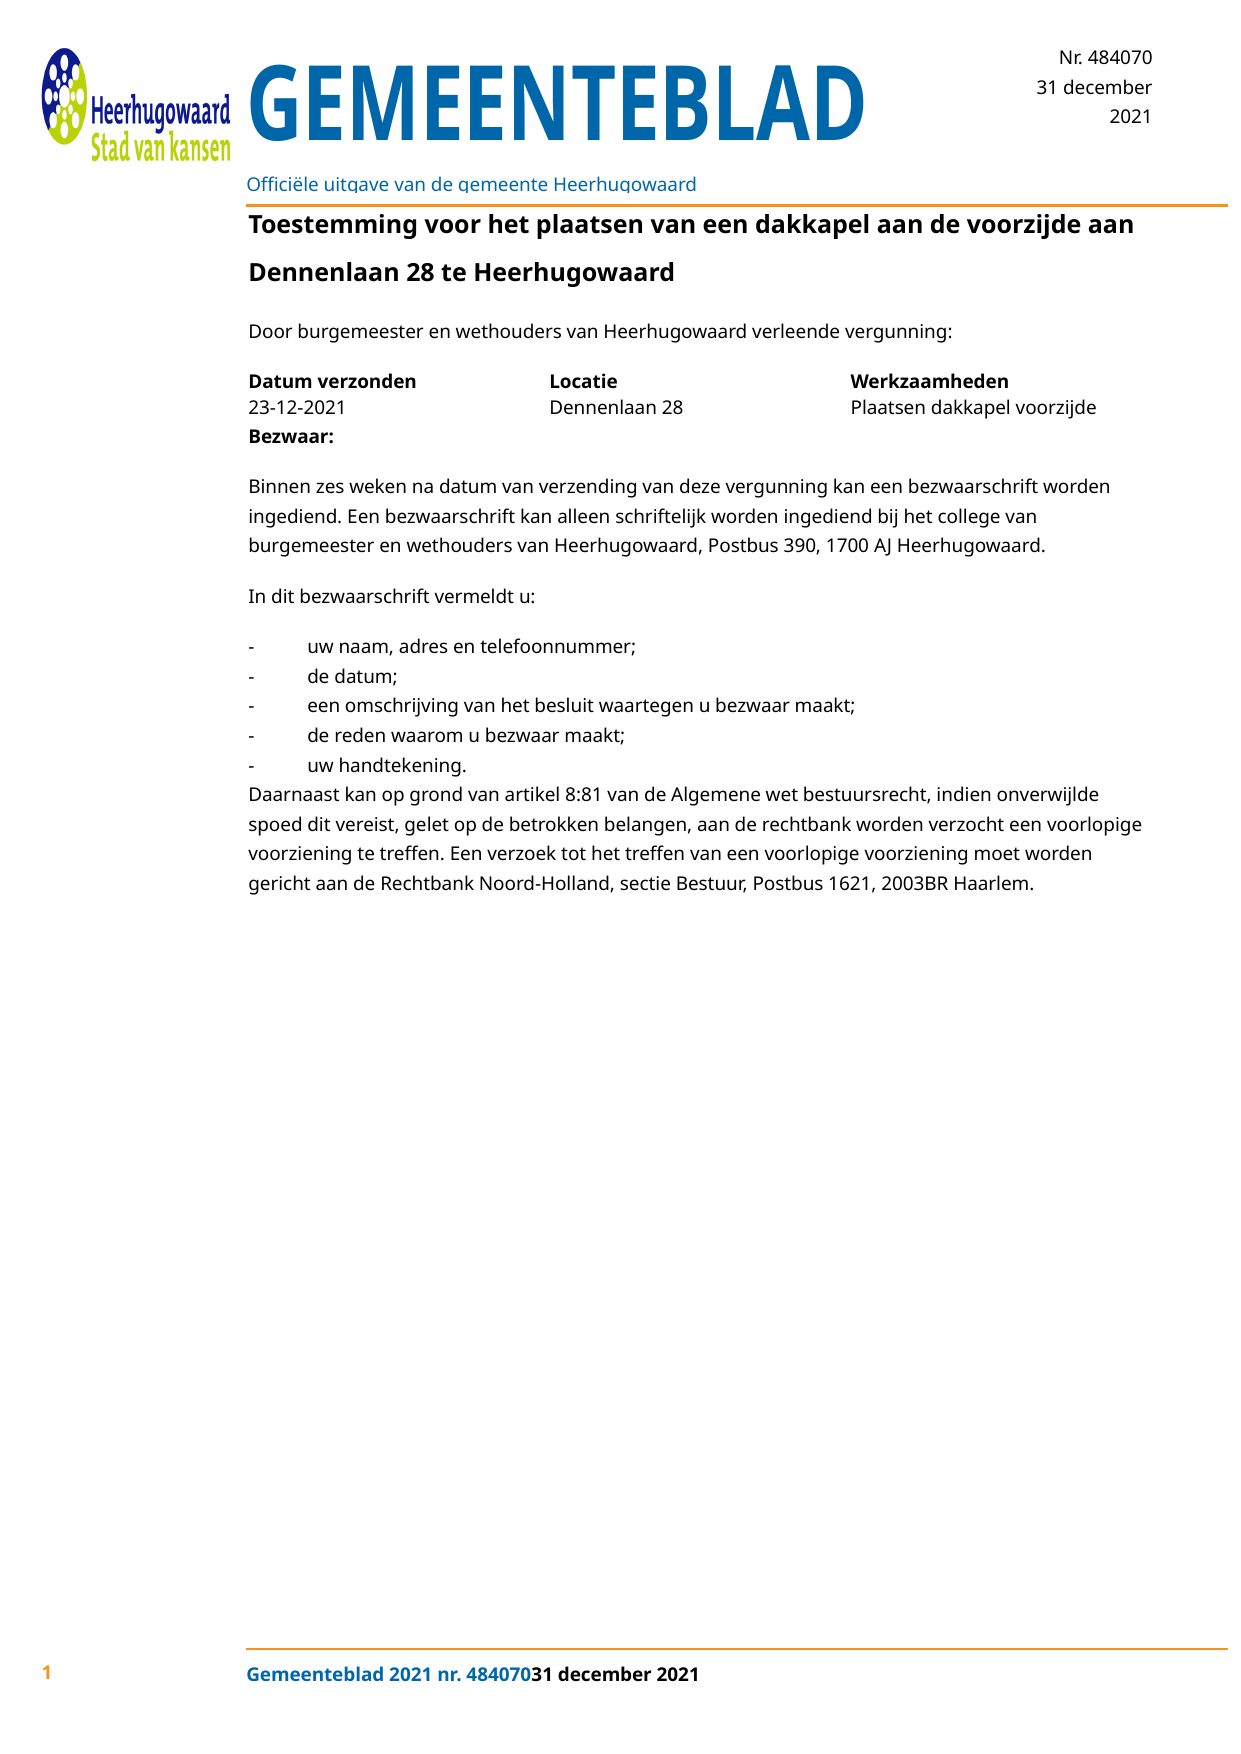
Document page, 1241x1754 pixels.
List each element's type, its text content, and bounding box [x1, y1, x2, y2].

list een omschrijving van het besluit waartegen u bezwaar maakt; [248, 693, 1152, 718]
table_cell Dennenlaan 28 [549, 394, 850, 420]
text Door burgemeester en wethouders van Heerhugowaard verleende vergunning: [248, 318, 1152, 344]
list de datum; [248, 663, 1152, 689]
text Toestemming voor het plaatsen van een dakkapel aan de voorzijde aan Dennenlaan 28 te Heerhugowaard [248, 207, 1152, 288]
text In dit bezwaarschrift vermeldt u: [248, 583, 1152, 609]
list de reden waarom u bezwaar maakt; [248, 722, 1152, 748]
list uw handtekening. [248, 752, 1152, 778]
list uw naam, adres en telefoonnummer; [248, 633, 1152, 659]
text Bezwaar: [248, 423, 1152, 449]
table_cell 23-12-2021 [248, 394, 549, 420]
picture [41, 47, 231, 172]
table_header Datum verzonden [248, 369, 549, 394]
table_cell Plaatsen dakkapel voorzijde [850, 394, 1152, 420]
table_header Werkzaamheden [850, 369, 1152, 394]
table_header Locatie [549, 369, 850, 394]
text Binnen zes weken na datum van verzending van deze vergunning kan een bezwaarschrift worden ingediend. Een bezwaarschrift kan alleen schriftelijk worden ingediend bij het college van burgemeester en wethouders van Heerhugowaard, Postbus 390, 1700 AJ Heerhugowaard. [248, 473, 1152, 558]
text Daarnaast kan op grond van artikel 8:81 van de Algemene wet bestuursrecht, indien onverwijlde spoed dit vereist, gelet op de betrokken belangen, aan de rechtbank worden verzocht een voorlopige voorziening te treffen. Een verzoek tot het treffen van een voorlopige voorziening moet worden gericht aan de Rechtbank Noord-Holland, sectie Bestuur, Postbus 1621, 2003BR Haarlem. [248, 781, 1152, 896]
